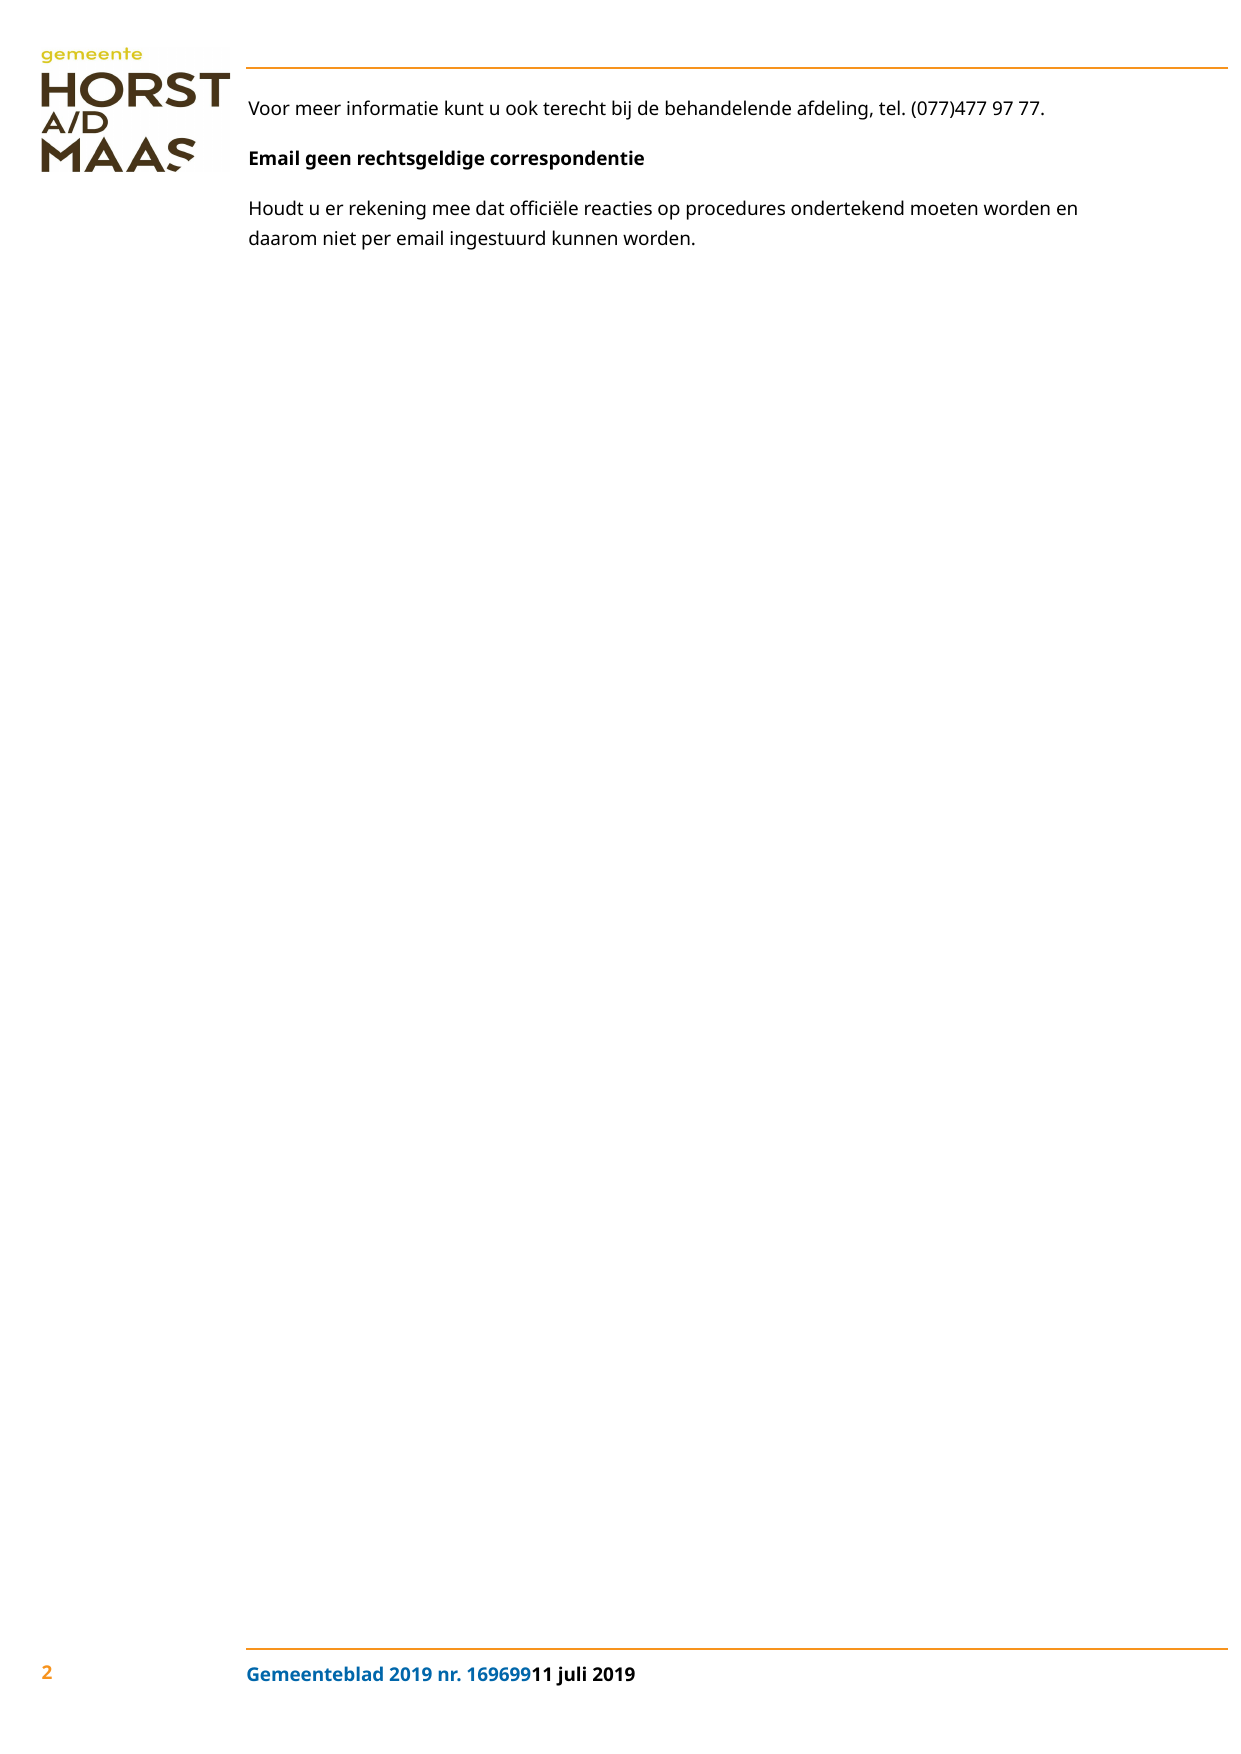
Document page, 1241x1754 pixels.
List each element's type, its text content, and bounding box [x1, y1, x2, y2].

text Houdt u er rekening mee dat officiële reacties op procedures ondertekend moeten worden en daarom niet per email ingestuurd kunnen worden. [248, 196, 1152, 251]
text Voor meer informatie kunt u ook terecht bij de behandelende afdeling, tel. (077)477 97 77. [248, 95, 1152, 121]
text Email geen rechtsgeldige correspondentie [248, 145, 1152, 171]
picture [41, 47, 231, 172]
